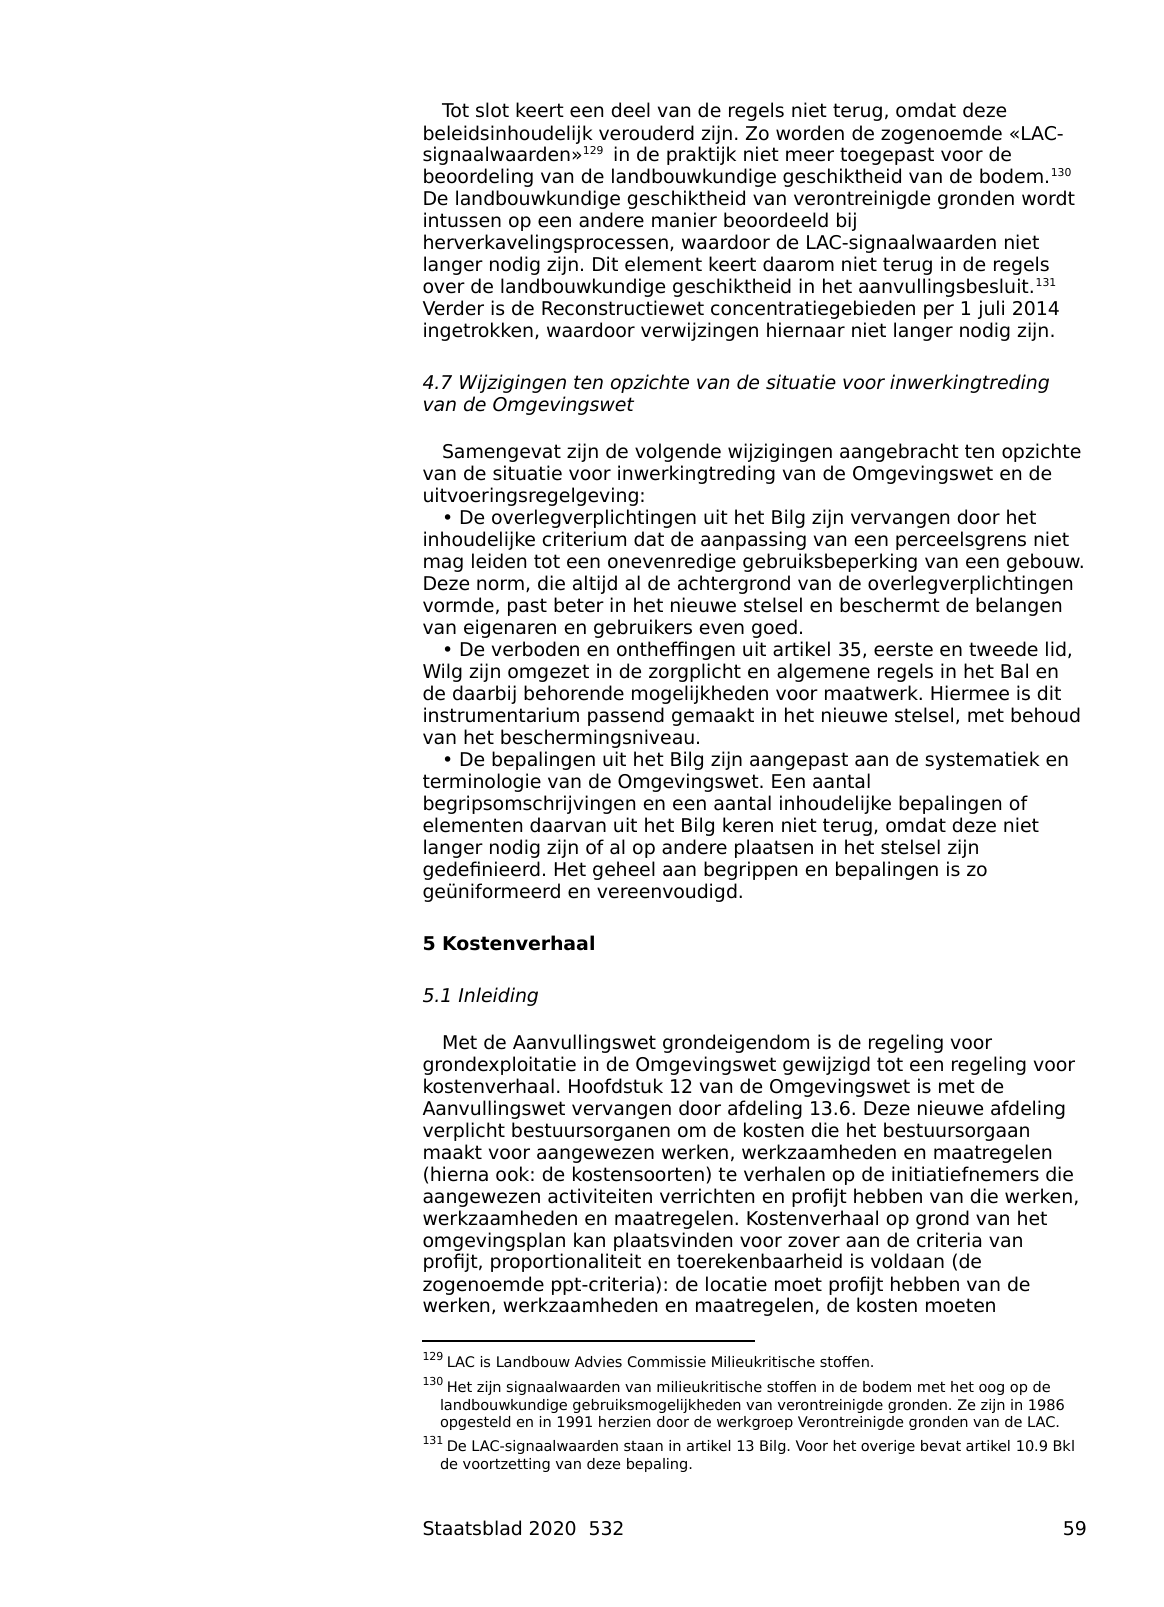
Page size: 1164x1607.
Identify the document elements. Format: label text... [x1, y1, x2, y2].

text • De verboden en ontheffingen uit artikel 35, eerste en tweede lid, Wilg zijn omgezet in de zorgplicht en algemene regels in het Bal en de daarbij behorende mogelijkheden voor maatwerk. Hiermee is dit instrumentarium passend gemaakt in het nieuwe stelsel, met behoud van het beschermingsniveau. [422, 639, 1087, 749]
text • De overlegverplichtingen uit het Bilg zijn vervangen door het inhoudelijke criterium dat de aanpassing van een perceelsgrens niet mag leiden tot een onevenredige gebruiksbeperking van een gebouw. Deze norm, die altijd al de achtergrond van de overlegverplichtingen vormde, past beter in het nieuwe stelsel en beschermt de belangen van eigenaren en gebruikers even goed. [422, 507, 1087, 639]
text LAC is Landbouw Advies Commissie Milieukritische stoffen. [422, 1350, 1087, 1372]
subtitle 5.1 Inleiding [422, 985, 1087, 1007]
text Samengevat zijn de volgende wijzigingen aangebracht ten opzichte van de situatie voor inwerkingtreding van de Omgevingswet en de uitvoeringsregelgeving: [422, 441, 1087, 507]
text De LAC-signaalwaarden staan in artikel 13 Bilg. Voor het overige bevat artikel 10.9 Bkl de voortzetting van deze bepaling. [422, 1434, 1087, 1473]
text • De bepalingen uit het Bilg zijn aangepast aan de systematiek en terminologie van de Omgevingswet. Een aantal begripsomschrijvingen en een aantal inhoudelijke bepalingen of elementen daarvan uit het Bilg keren niet terug, omdat deze niet langer nodig zijn of al op andere plaatsen in het stelsel zijn gedefinieerd. Het geheel aan begrippen en bepalingen is zo geüniformeerd en vereenvoudigd. [422, 749, 1087, 903]
subtitle 4.7 Wijzigingen ten opzichte van de situatie voor inwerkingtreding van de Omgevingswet [422, 372, 1087, 416]
text Met de Aanvullingswet grondeigendom is de regeling voor grondexploitatie in de Omgevingswet gewijzigd tot een regeling voor kostenverhaal. Hoofdstuk 12 van de Omgevingswet is met de Aanvullingswet vervangen door afdeling 13.6. Deze nieuwe afdeling verplicht bestuursorganen om de kosten die het bestuursorgaan maakt voor aangewezen werken, werkzaamheden en maatregelen (hierna ook: de kostensoorten) te verhalen op de initiatiefnemers die aangewezen activiteiten verrichten en profijt hebben van die werken, werkzaamheden en maatregelen. Kostenverhaal op grond van het omgevingsplan kan plaatsvinden voor zover aan de criteria van profijt, proportionaliteit en toerekenbaarheid is voldaan (de zogenoemde ppt-criteria): de locatie moet profijt hebben van de werken, werkzaamheden en maatregelen, de kosten moeten [422, 1032, 1087, 1317]
text Tot slot keert een deel van de regels niet terug, omdat deze beleidsinhoudelijk verouderd zijn. Zo worden de zogenoemde «LAC-signaalwaarden» in de praktijk niet meer toegepast voor de beoordeling van de landbouwkundige geschiktheid van de bodem. De landbouwkundige geschiktheid van verontreinigde gronden wordt intussen op een andere manier beoordeeld bij herverkavelingsprocessen, waardoor de LAC-signaalwaarden niet langer nodig zijn. Dit element keert daarom niet terug in de regels over de landbouwkundige geschiktheid in het aanvullingsbesluit. Verder is de Reconstructiewet concentratiegebieden per 1 juli 2014 ingetrokken, waardoor verwijzingen hiernaar niet langer nodig zijn. [422, 100, 1087, 342]
subtitle 5 Kostenverhaal [422, 933, 1087, 955]
text Het zijn signaalwaarden van milieukritische stoffen in de bodem met het oog op de landbouwkundige gebruiksmogelijkheden van verontreinigde gronden. Ze zijn in 1986 opgesteld en in 1991 herzien door de werkgroep Verontreinigde gronden van de LAC. [422, 1375, 1087, 1431]
